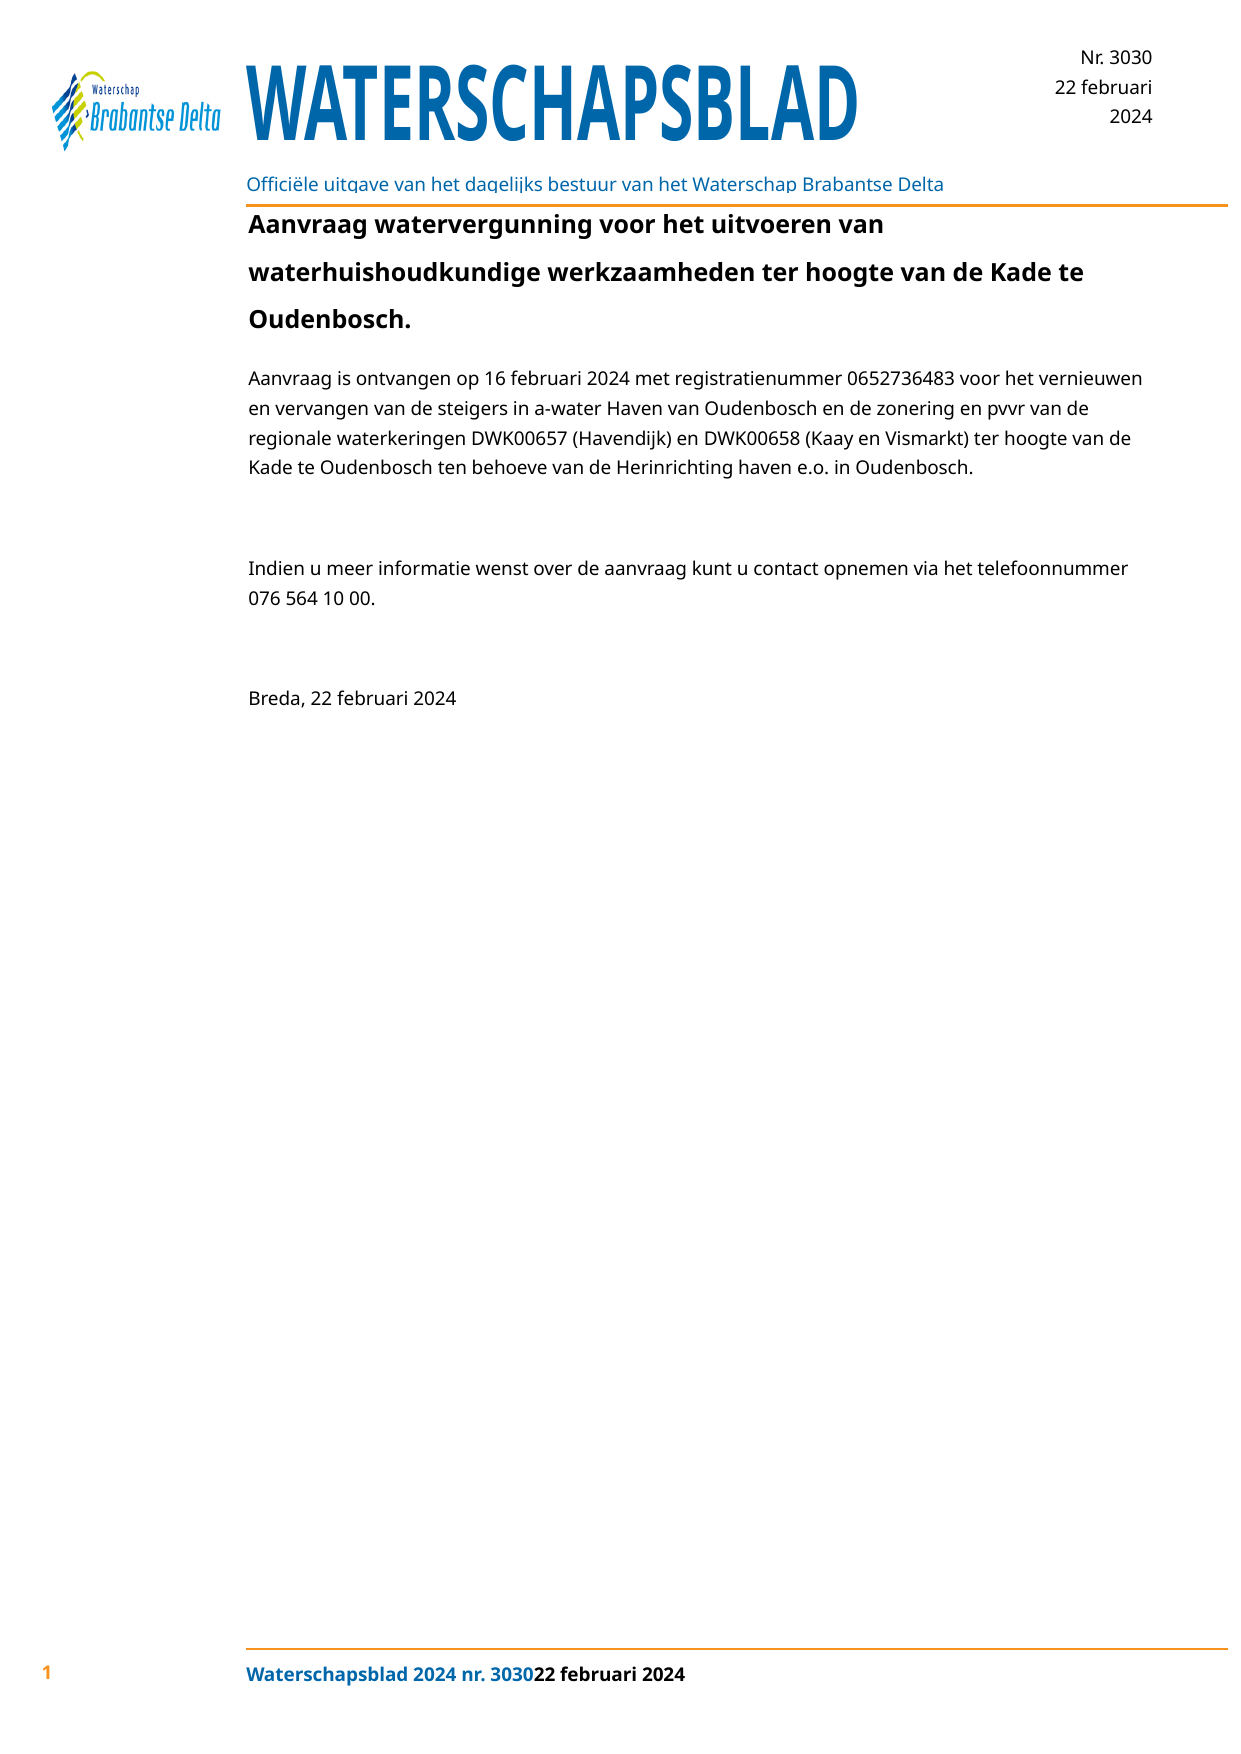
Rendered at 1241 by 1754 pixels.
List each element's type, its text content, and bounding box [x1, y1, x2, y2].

picture [41, 47, 231, 172]
text Aanvraag is ontvangen op 16 februari 2024 met registratienummer 0652736483 voor het vernieuwen en vervangen van de steigers in a-water Haven van Oudenbosch en de zonering en pvvr van de regionale waterkeringen DWK00657 (Havendijk) en DWK00658 (Kaay en Vismarkt) ter hoogte van de Kade te Oudenbosch ten behoeve van de Herinrichting haven e.o. in Oudenbosch. [248, 366, 1152, 480]
text Aanvraag watervergunning voor het uitvoeren van waterhuishoudkundige werkzaamheden ter hoogte van de Kade te Oudenbosch. [248, 207, 1152, 336]
text Indien u meer informatie wenst over de aanvraag kunt u contact opnemen via het telefoonnummer 076 564 10 00. [248, 555, 1152, 610]
text Breda, 22 februari 2024 [248, 686, 1152, 711]
